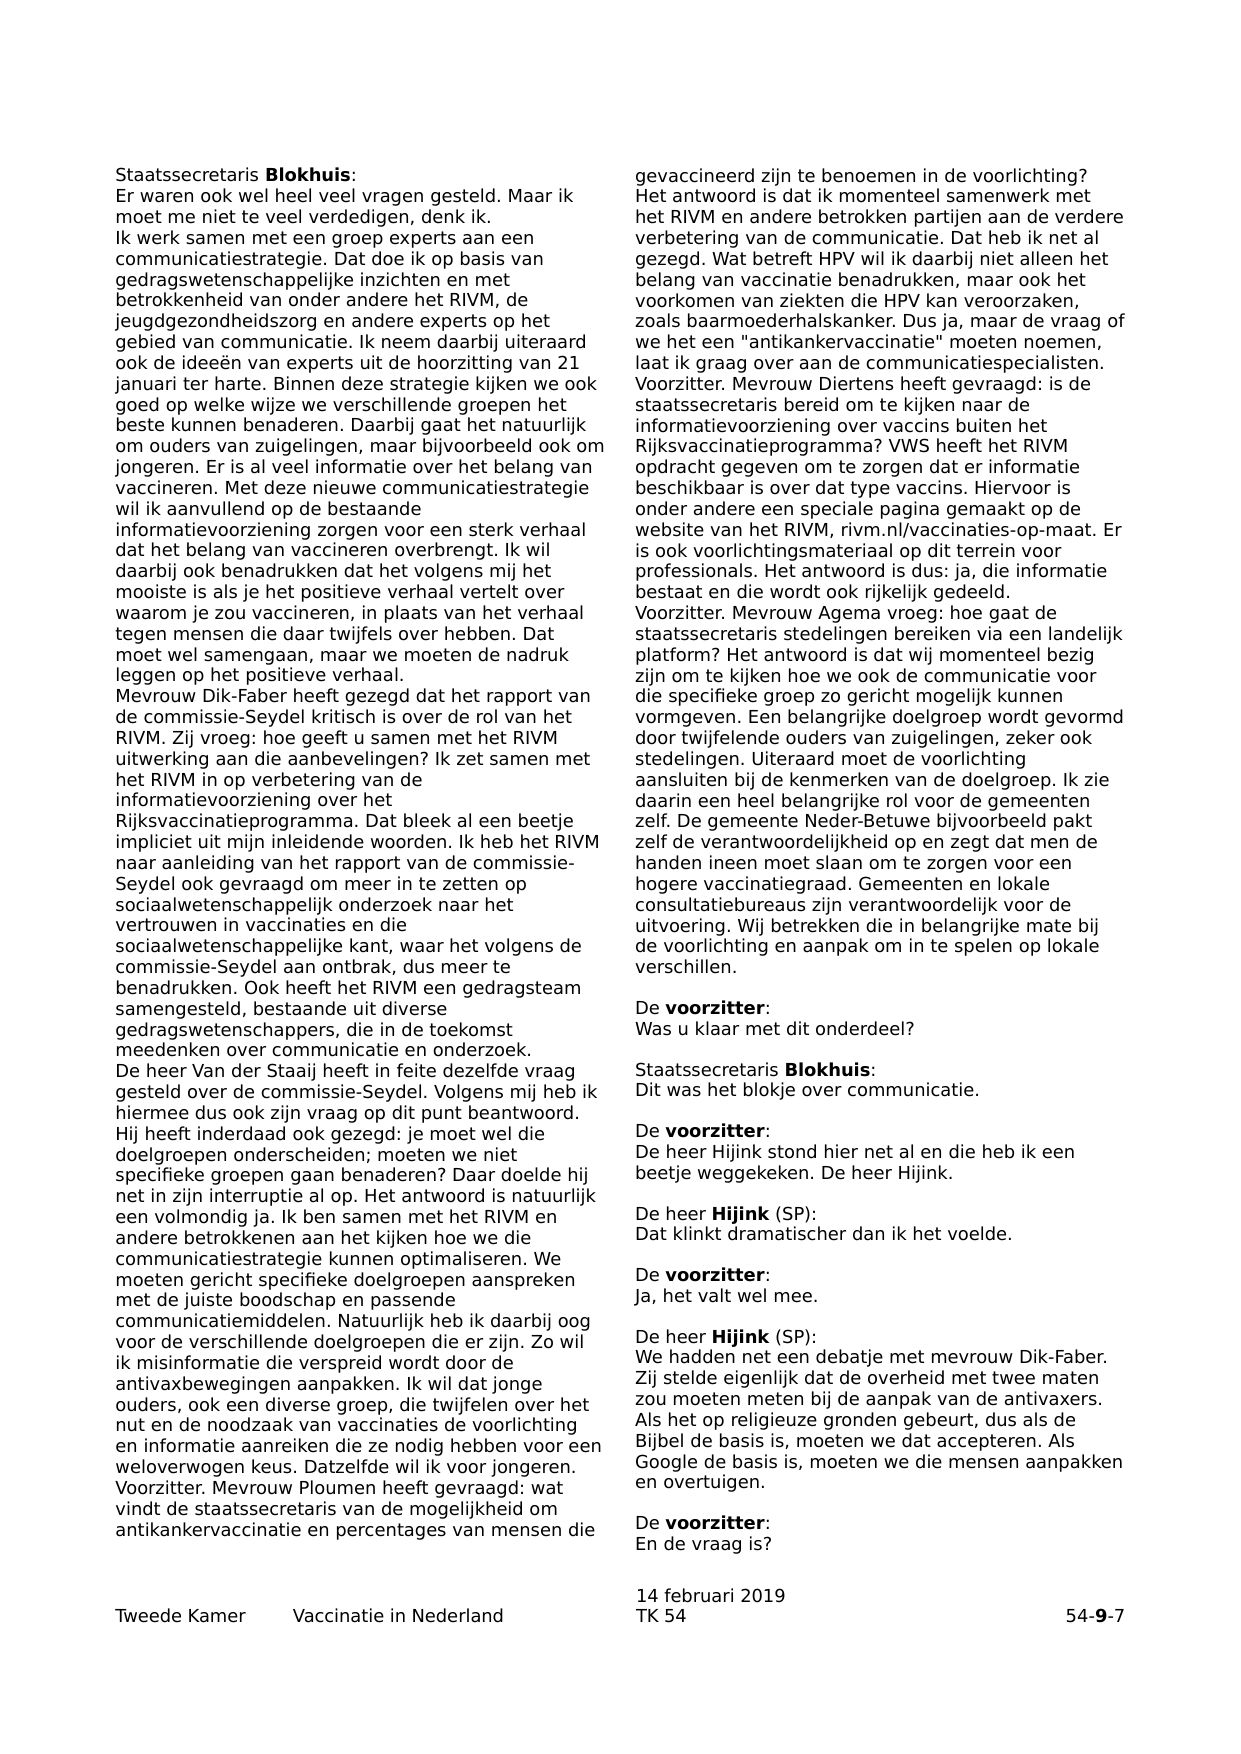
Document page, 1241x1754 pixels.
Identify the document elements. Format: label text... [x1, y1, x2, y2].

text De heer Van der Staaij heeft in feite dezelfde vraag gesteld over de commissie-Seydel. Volgens mij heb ik hiermee dus ook zijn vraag op dit punt beantwoord. Hij heeft inderdaad ook gezegd: je moet wel die doelgroepen onderscheiden; moeten we niet specifieke groepen gaan benaderen? Daar doelde hij net in zijn interruptie al op. Het antwoord is natuurlijk een volmondig ja. Ik ben samen met het RIVM en andere betrokkenen aan het kijken hoe we die communicatiestrategie kunnen optimaliseren. We moeten gericht specifieke doelgroepen aanspreken met de juiste boodschap en passende communicatiemiddelen. Natuurlijk heb ik daarbij oog voor de verschillende doelgroepen die er zijn. Zo wil ik misinformatie die verspreid wordt door de antivaxbewegingen aanpakken. Ik wil dat jonge ouders, ook een diverse groep, die twijfelen over het nut en de noodzaak van vaccinaties de voorlichting en informatie aanreiken die ze nodig hebben voor een weloverwogen keus. Datzelfde wil ik voor jongeren. [115, 1061, 605, 1478]
text Ik werk samen met een groep experts aan een communicatiestrategie. Dat doe ik op basis van gedragswetenschappelijke inzichten en met betrokkenheid van onder andere het RIVM, de jeugdgezondheidszorg en andere experts op het gebied van communicatie. Ik neem daarbij uiteraard ook de ideeën van experts uit de hoorzitting van 21 januari ter harte. Binnen deze strategie kijken we ook goed op welke wijze we verschillende groepen het beste kunnen benaderen. Daarbij gaat het natuurlijk om ouders van zuigelingen, maar bijvoorbeeld ook om jongeren. Er is al veel informatie over het belang van vaccineren. Met deze nieuwe communicatiestrategie wil ik aanvullend op de bestaande informatievoorziening zorgen voor een sterk verhaal dat het belang van vaccineren overbrengt. Ik wil daarbij ook benadrukken dat het volgens mij het mooiste is als je het positieve verhaal vertelt over waarom je zou vaccineren, in plaats van het verhaal tegen mensen die daar twijfels over hebben. Dat moet wel samengaan, maar we moeten de nadruk leggen op het positieve verhaal. [115, 228, 605, 686]
text Staatssecretaris Blokhuis: [115, 165, 605, 186]
text Staatssecretaris Blokhuis: [635, 1059, 1125, 1080]
text De heer Hijink stond hier net al en die heb ik een beetje weggekeken. De heer Hijink. [635, 1142, 1125, 1183]
text Was u klaar met dit onderdeel? [635, 1018, 1125, 1039]
text Dit was het blokje over communicatie. [635, 1080, 1125, 1101]
text gevaccineerd zijn te benoemen in de voorlichting? Het antwoord is dat ik momenteel samenwerk met het RIVM en andere betrokken partijen aan de verdere verbetering van de communicatie. Dat heb ik net al gezegd. Wat betreft HPV wil ik daarbij niet alleen het belang van vaccinatie benadrukken, maar ook het voorkomen van ziekten die HPV kan veroorzaken, zoals baarmoederhalskanker. Dus ja, maar de vraag of we het een "antikankervaccinatie" moeten noemen, laat ik graag over aan de communicatiespecialisten. [635, 165, 1125, 374]
text We hadden net een debatje met mevrouw Dik-Faber. Zij stelde eigenlijk dat de overheid met twee maten zou moeten meten bij de aanpak van de antivaxers. Als het op religieuze gronden gebeurt, dus als de Bijbel de basis is, moeten we dat accepteren. Als Google de basis is, moeten we die mensen aanpakken en overtuigen. [635, 1347, 1125, 1493]
text De heer Hijink (SP): [635, 1203, 1125, 1224]
text Voorzitter. Mevrouw Agema vroeg: hoe gaat de staatssecretaris stedelingen bereiken via een landelijk platform? Het antwoord is dat wij momenteel bezig zijn om te kijken hoe we ook de communicatie voor die specifieke groep zo gericht mogelijk kunnen vormgeven. Een belangrijke doelgroep wordt gevormd door twijfelende ouders van zuigelingen, zeker ook stedelingen. Uiteraard moet de voorlichting aansluiten bij de kenmerken van de doelgroep. Ik zie daarin een heel belangrijke rol voor de gemeenten zelf. De gemeente Neder-Betuwe bijvoorbeeld pakt zelf de verantwoordelijkheid op en zegt dat men de handen ineen moet slaan om te zorgen voor een hogere vaccinatiegraad. Gemeenten en lokale consultatiebureaus zijn verantwoordelijk voor de uitvoering. Wij betrekken die in belangrijke mate bij de voorlichting en aanpak om in te spelen op lokale verschillen. [635, 603, 1125, 978]
text En de vraag is? [635, 1534, 1125, 1554]
text De voorzitter: [635, 1265, 1125, 1286]
text De voorzitter: [635, 998, 1125, 1018]
text Dat klinkt dramatischer dan ik het voelde. [635, 1224, 1125, 1245]
text De voorzitter: [635, 1513, 1125, 1534]
text Ja, het valt wel mee. [635, 1286, 1125, 1306]
text Voorzitter. Mevrouw Ploumen heeft gevraagd: wat vindt de staatssecretaris van de mogelijkheid om antikankervaccinatie en percentages van mensen die [115, 1478, 605, 1540]
text Voorzitter. Mevrouw Diertens heeft gevraagd: is de staatssecretaris bereid om te kijken naar de informatievoorziening over vaccins buiten het Rijksvaccinatieprogramma? VWS heeft het RIVM opdracht gegeven om te zorgen dat er informatie beschikbaar is over dat type vaccins. Hiervoor is onder andere een speciale pagina gemaakt op de website van het RIVM, rivm.nl/vaccinaties-op-maat. Er is ook voorlichtingsmateriaal op dit terrein voor professionals. Het antwoord is dus: ja, die informatie bestaat en die wordt ook rijkelijk gedeeld. [635, 374, 1125, 603]
text De voorzitter: [635, 1121, 1125, 1142]
text Er waren ook wel heel veel vragen gesteld. Maar ik moet me niet te veel verdedigen, denk ik. [115, 186, 605, 228]
text Mevrouw Dik-Faber heeft gezegd dat het rapport van de commissie-Seydel kritisch is over de rol van het RIVM. Zij vroeg: hoe geeft u samen met het RIVM uitwerking aan die aanbevelingen? Ik zet samen met het RIVM in op verbetering van de informatievoorziening over het Rijksvaccinatieprogramma. Dat bleek al een beetje impliciet uit mijn inleidende woorden. Ik heb het RIVM naar aanleiding van het rapport van de commissie-Seydel ook gevraagd om meer in te zetten op sociaalwetenschappelijk onderzoek naar het vertrouwen in vaccinaties en die sociaalwetenschappelijke kant, waar het volgens de commissie-Seydel aan ontbrak, dus meer te benadrukken. Ook heeft het RIVM een gedragsteam samengesteld, bestaande uit diverse gedragswetenschappers, die in de toekomst meedenken over communicatie en onderzoek. [115, 686, 605, 1061]
text De heer Hijink (SP): [635, 1326, 1125, 1347]
